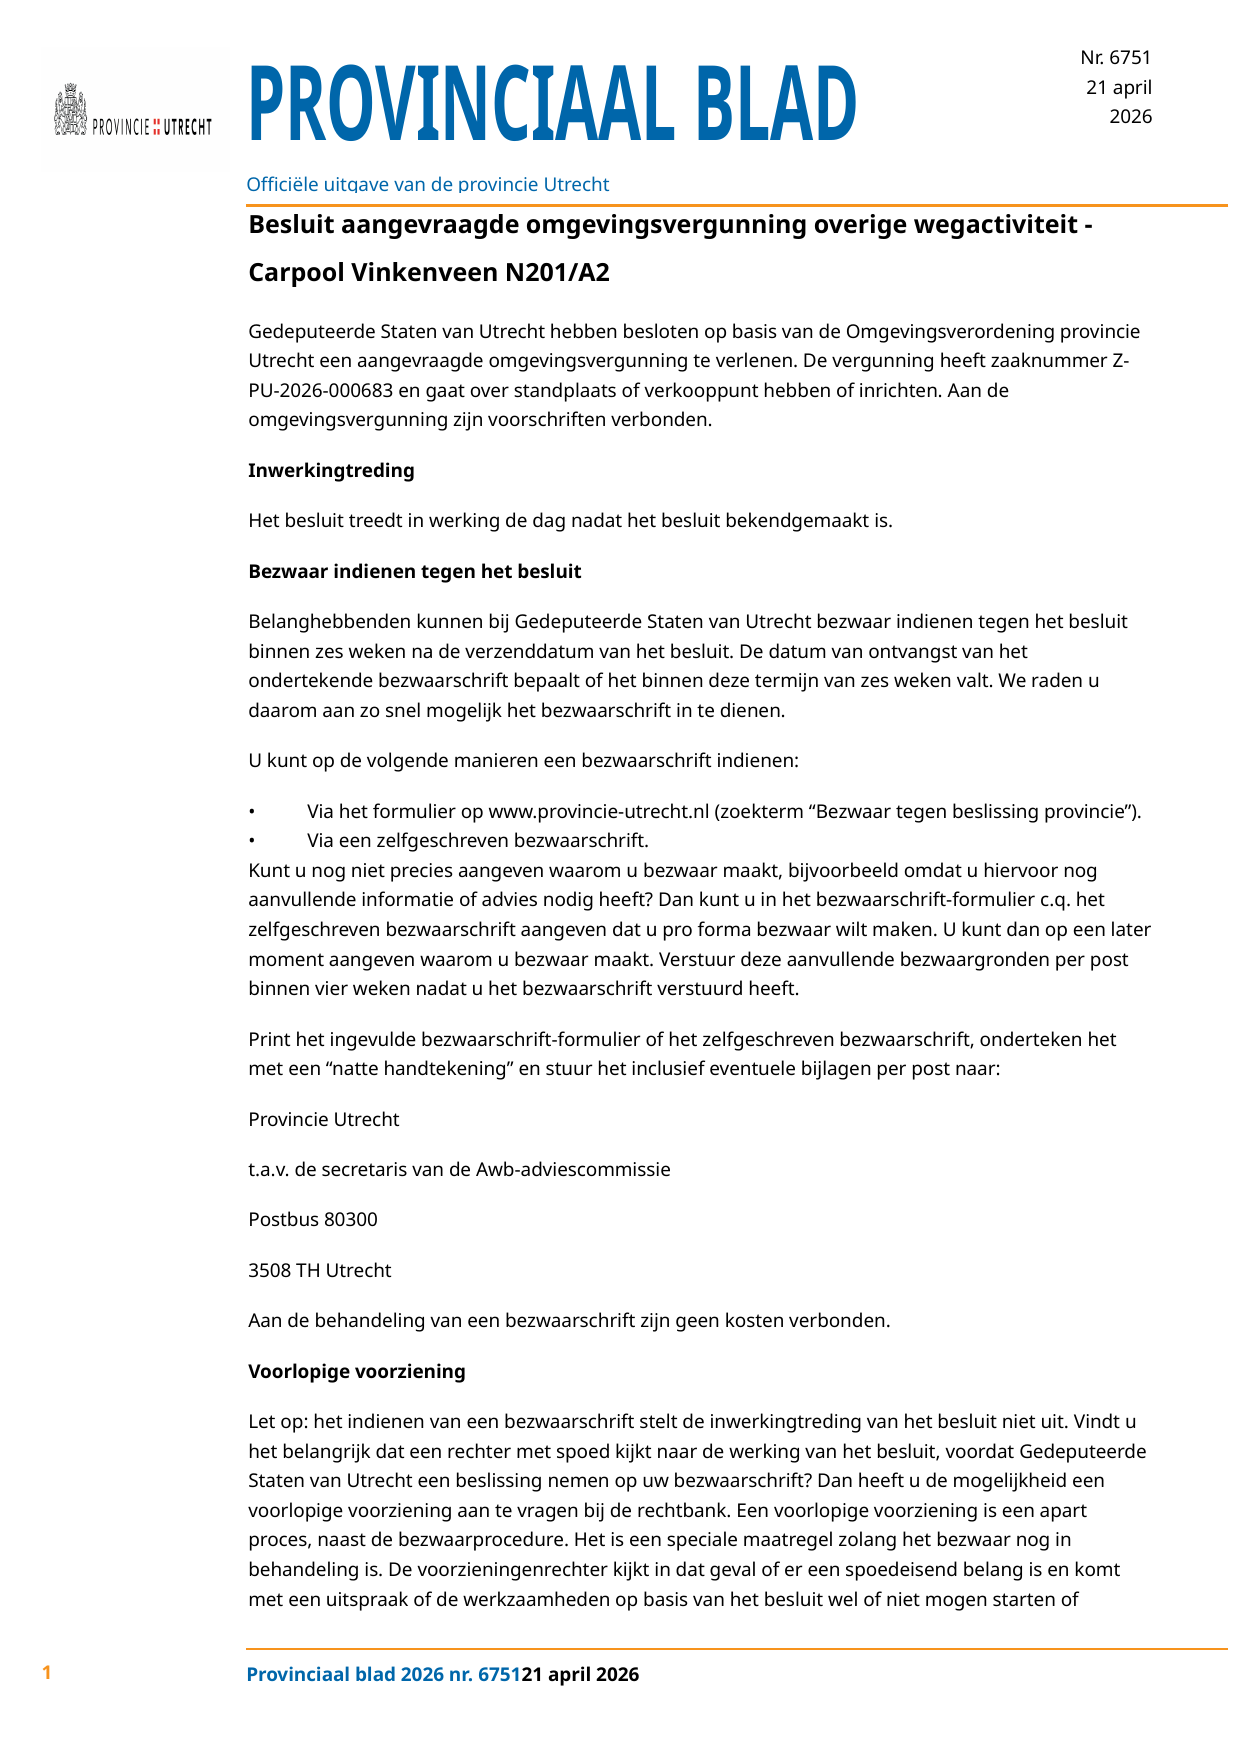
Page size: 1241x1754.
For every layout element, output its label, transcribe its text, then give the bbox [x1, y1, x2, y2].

text Het besluit treedt in werking de dag nadat het besluit bekendgemaakt is. [248, 507, 1152, 533]
text Gedeputeerde Staten van Utrecht hebben besloten op basis van de Omgevingsverordening provincie Utrecht een aangevraagde omgevingsvergunning te verlenen. De vergunning heeft zaaknummer Z-PU-2026-000683 en gaat over standplaats of verkooppunt hebben of inrichten. Aan de omgevingsvergunning zijn voorschriften verbonden. [248, 318, 1152, 432]
list Via het formulier op www.provincie-utrecht.nl (zoekterm “Bezwaar tegen beslissing provincie”). [248, 798, 1152, 824]
text U kunt op de volgende manieren een bezwaarschrift indienen: [248, 747, 1152, 773]
text Besluit aangevraagde omgevingsvergunning overige wegactiviteit - Carpool Vinkenveen N201/A2 [248, 207, 1152, 288]
text Provincie Utrecht [248, 1106, 1152, 1132]
text 3508 TH Utrecht [248, 1257, 1152, 1283]
text Bezwaar indienen tegen het besluit [248, 558, 1152, 584]
text Postbus 80300 [248, 1207, 1152, 1232]
list Via een zelfgeschreven bezwaarschrift. [248, 827, 1152, 853]
text Print het ingevulde bezwaarschrift-formulier of het zelfgeschreven bezwaarschrift, onderteken het met een “natte handtekening” en stuur het inclusief eventuele bijlagen per post naar: [248, 1026, 1152, 1081]
text Voorlopige voorziening [248, 1358, 1152, 1384]
text Kunt u nog niet precies aangeven waarom u bezwaar maakt, bijvoorbeeld omdat u hiervoor nog aanvullende informatie of advies nodig heeft? Dan kunt u in het bezwaarschrift-formulier c.q. het zelfgeschreven bezwaarschrift aangeven dat u pro forma bezwaar wilt maken. U kunt dan op een later moment aangeven waarom u bezwaar maakt. Verstuur deze aanvullende bezwaargronden per post binnen vier weken nadat u het bezwaarschrift verstuurd heeft. [248, 857, 1152, 1001]
text Belanghebbenden kunnen bij Gedeputeerde Staten van Utrecht bezwaar indienen tegen het besluit binnen zes weken na de verzenddatum van het besluit. De datum van ontvangst van het ondertekende bezwaarschrift bepaalt of het binnen deze termijn van zes weken valt. We raden u daarom aan zo snel mogelijk het bezwaarschrift in te dienen. [248, 608, 1152, 723]
text t.a.v. de secretaris van de Awb-adviescommissie [248, 1156, 1152, 1182]
text Inwerkingtreding [248, 457, 1152, 483]
text Aan de behandeling van een bezwaarschrift zijn geen kosten verbonden. [248, 1307, 1152, 1333]
text Let op: het indienen van een bezwaarschrift stelt de inwerkingtreding van het besluit niet uit. Vindt u het belangrijk dat een rechter met spoed kijkt naar de werking van het besluit, voordat Gedeputeerde Staten van Utrecht een beslissing nemen op uw bezwaarschrift? Dan heeft u de mogelijkheid een voorlopige voorziening aan te vragen bij de rechtbank. Een voorlopige voorziening is een apart proces, naast de bezwaarprocedure. Het is een speciale maatregel zolang het bezwaar nog in behandeling is. De voorzieningenrechter kijkt in dat geval of er een spoedeisend belang is en komt met een uitspraak of de werkzaamheden op basis van het besluit wel of niet mogen starten of [248, 1408, 1152, 1612]
picture [41, 47, 231, 172]
